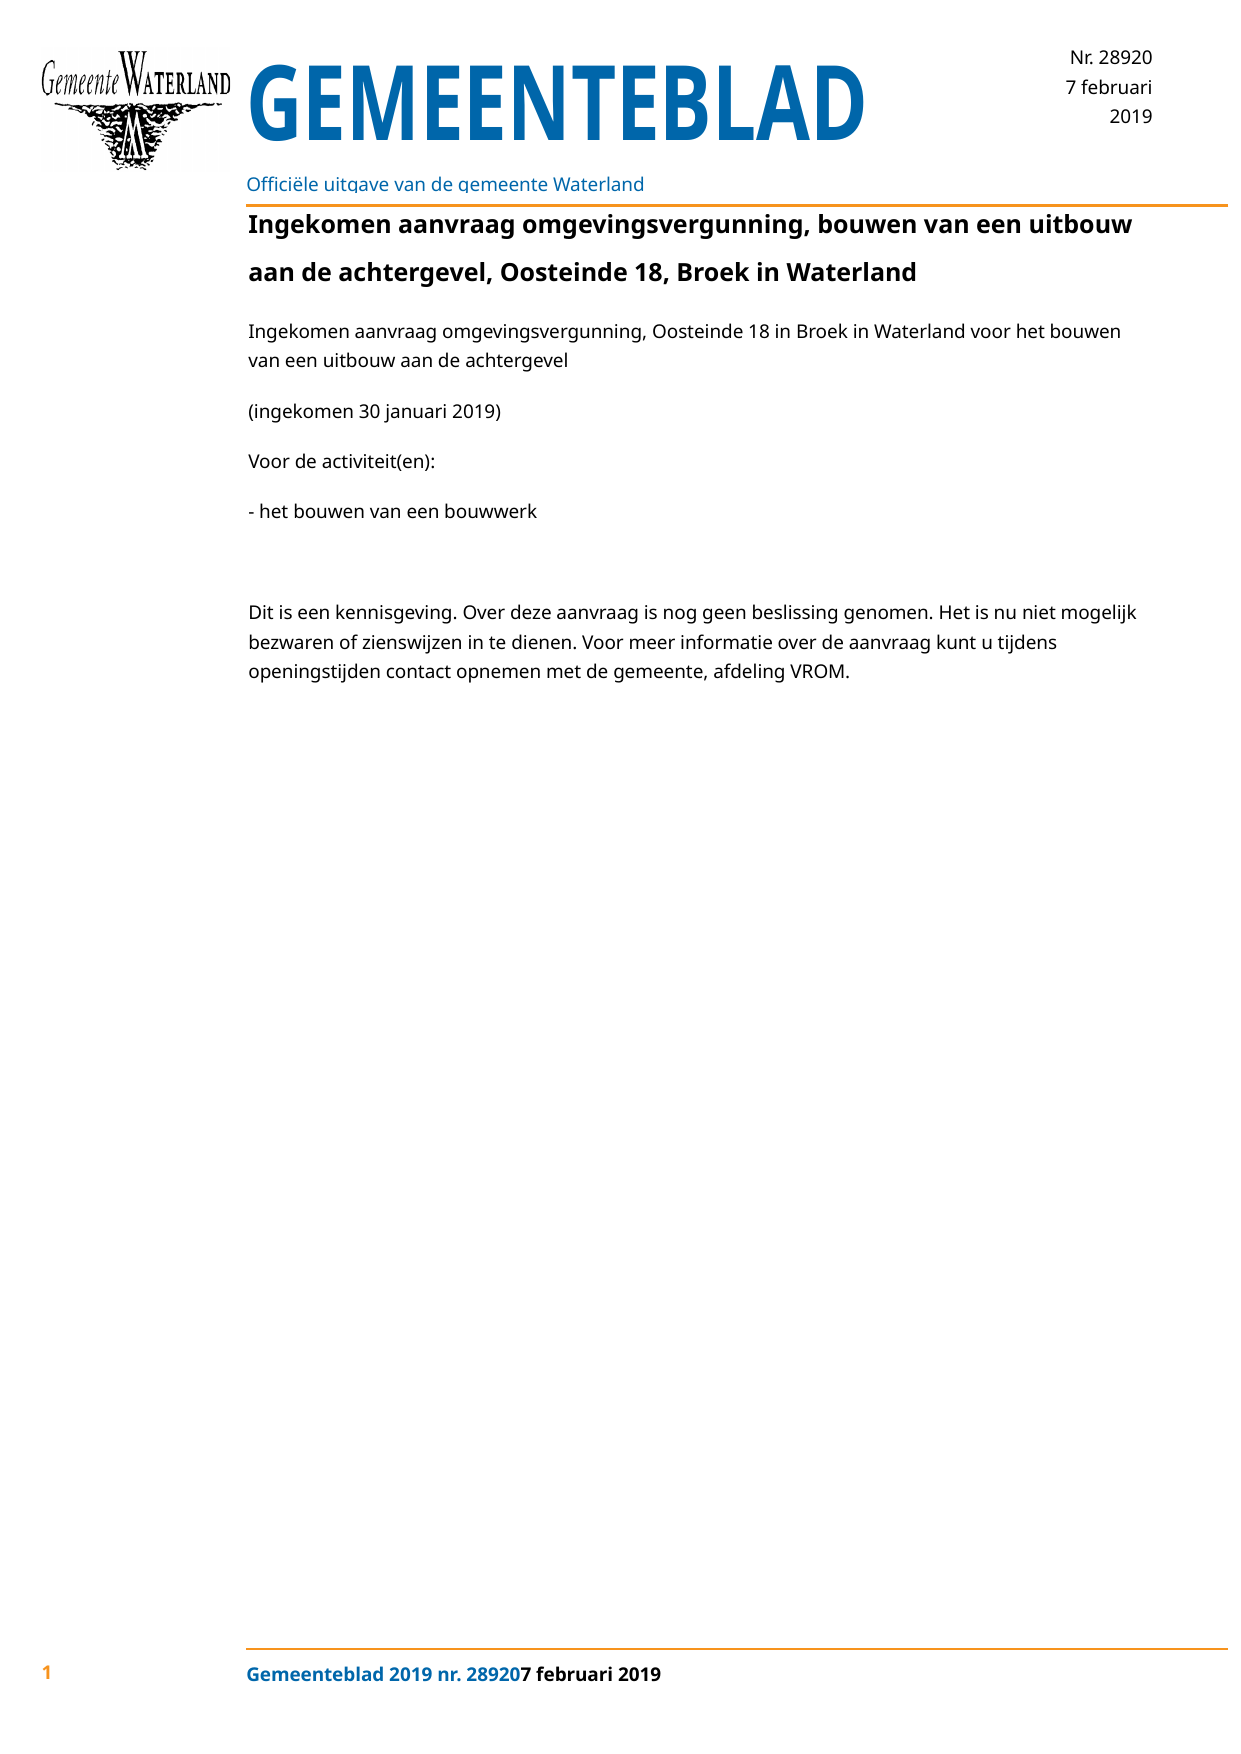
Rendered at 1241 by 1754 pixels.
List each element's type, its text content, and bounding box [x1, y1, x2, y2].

text - het bouwen van een bouwwerk [248, 499, 1152, 524]
picture [41, 47, 231, 172]
text Dit is een kennisgeving. Over deze aanvraag is nog geen beslissing genomen. Het is nu niet mogelijk bezwaren of zienswijzen in te dienen. Voor meer informatie over de aanvraag kunt u tijdens openingstijden contact opnemen met de gemeente, afdeling VROM. [248, 599, 1152, 684]
text Voor de activiteit(en): [248, 448, 1152, 474]
text Ingekomen aanvraag omgevingsvergunning, bouwen van een uitbouw aan de achtergevel, Oosteinde 18, Broek in Waterland [248, 207, 1152, 288]
text (ingekomen 30 januari 2019) [248, 398, 1152, 424]
text Ingekomen aanvraag omgevingsvergunning, Oosteinde 18 in Broek in Waterland voor het bouwen van een uitbouw aan de achtergevel [248, 318, 1152, 373]
